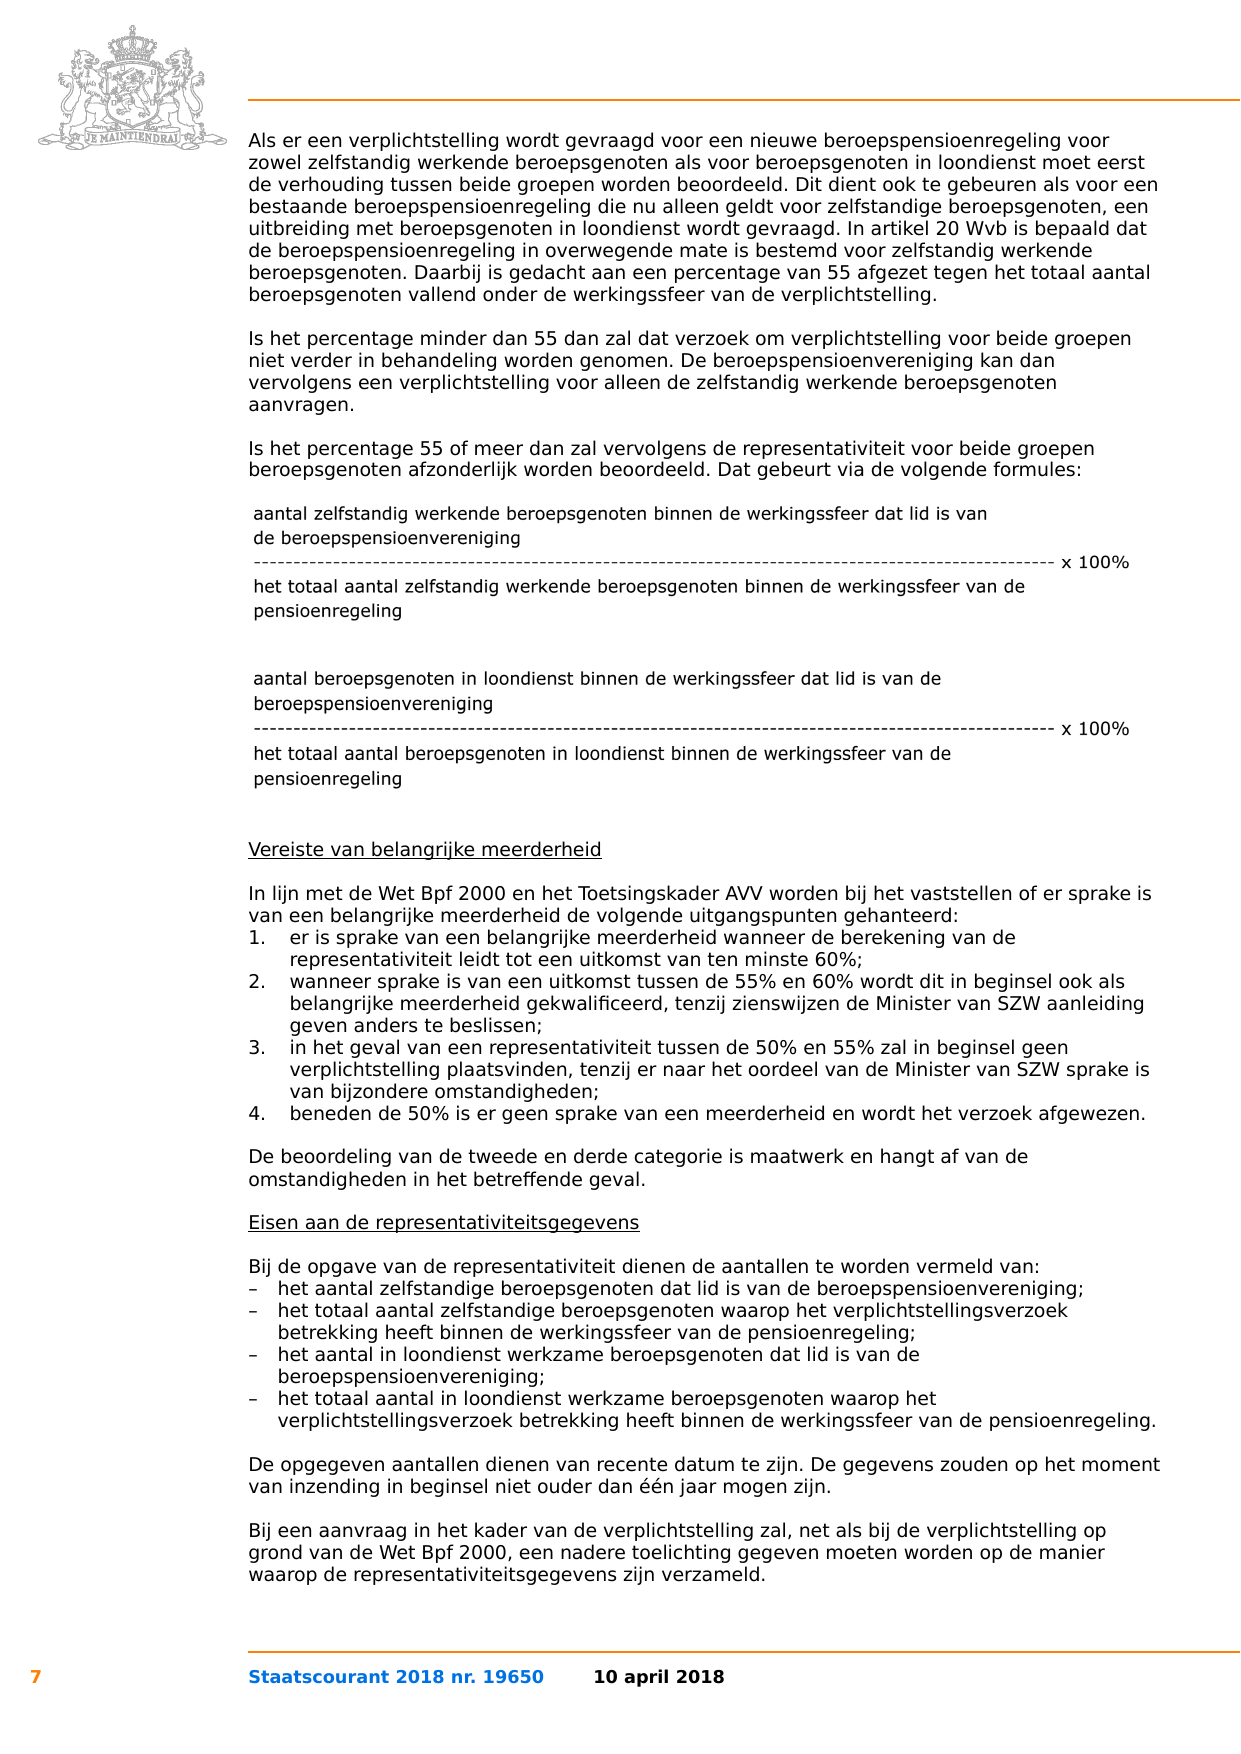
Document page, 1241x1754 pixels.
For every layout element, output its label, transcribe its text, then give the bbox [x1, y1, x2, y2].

text – het aantal zelfstandige beroepsgenoten dat lid is van de beroepspensioenvereniging; [248, 1278, 1163, 1300]
text – het aantal in loondienst werkzame beroepsgenoten dat lid is van de beroepspensioenvereniging; [248, 1344, 1163, 1388]
text 4. beneden de 50% is er geen sprake van een meerderheid en wordt het verzoek afgewezen. [248, 1103, 1163, 1124]
text – het totaal aantal zelfstandige beroepsgenoten waarop het verplichtstellingsverzoek betrekking heeft binnen de werkingssfeer van de pensioenregeling; [248, 1300, 1163, 1344]
text Bij een aanvraag in het kader van de verplichtstelling zal, net als bij de verplichtstelling op grond van de Wet Bpf 2000, een nadere toelichting gegeven moeten worden op de manier waarop de representativiteitsgegevens zijn verzameld. [248, 1520, 1163, 1586]
picture [248, 503, 1134, 622]
picture [38, 25, 227, 150]
text Bij de opgave van de representativiteit dienen de aantallen te worden vermeld van: [248, 1256, 1163, 1278]
subtitle Eisen aan de representativiteitsgegevens [248, 1212, 1163, 1234]
text De opgegeven aantallen dienen van recente datum te zijn. De gegevens zouden op het moment van inzending in beginsel niet ouder dan één jaar mogen zijn. [248, 1454, 1163, 1498]
text De beoordeling van de tweede en derde categorie is maatwerk en hangt af van de omstandigheden in het betreffende geval. [248, 1146, 1163, 1190]
picture [248, 665, 1134, 796]
text 1. er is sprake van een belangrijke meerderheid wanneer de berekening van de representativiteit leidt tot een uitkomst van ten minste 60%; [248, 927, 1163, 971]
subtitle Vereiste van belangrijke meerderheid [248, 839, 1163, 861]
text 2. wanneer sprake is van een uitkomst tussen de 55% en 60% wordt dit in beginsel ook als belangrijke meerderheid gekwalificeerd, tenzij zienswijzen de Minister van SZW aanleiding geven anders te beslissen; [248, 971, 1163, 1037]
text Als er een verplichtstelling wordt gevraagd voor een nieuwe beroepspensioenregeling voor zowel zelfstandig werkende beroepsgenoten als voor beroepsgenoten in loondienst moet eerst de verhouding tussen beide groepen worden beoordeeld. Dit dient ook te gebeuren als voor een bestaande beroepspensioenregeling die nu alleen geldt voor zelfstandige beroepsgenoten, een uitbreiding met beroepsgenoten in loondienst wordt gevraagd. In artikel 20 Wvb is bepaald dat de beroepspensioenregeling in overwegende mate is bestemd voor zelfstandig werkende beroepsgenoten. Daarbij is gedacht aan een percentage van 55 afgezet tegen het totaal aantal beroepsgenoten vallend onder de werkingssfeer van de verplichtstelling. [248, 130, 1163, 306]
text Is het percentage minder dan 55 dan zal dat verzoek om verplichtstelling voor beide groepen niet verder in behandeling worden genomen. De beroepspensioenvereniging kan dan vervolgens een verplichtstelling voor alleen de zelfstandig werkende beroepsgenoten aanvragen. [248, 328, 1163, 416]
text Is het percentage 55 of meer dan zal vervolgens de representativiteit voor beide groepen beroepsgenoten afzonderlijk worden beoordeeld. Dat gebeurt via de volgende formules: [248, 437, 1163, 481]
text In lijn met de Wet Bpf 2000 en het Toetsingskader AVV worden bij het vaststellen of er sprake is van een belangrijke meerderheid de volgende uitgangspunten gehanteerd: [248, 883, 1163, 927]
text – het totaal aantal in loondienst werkzame beroepsgenoten waarop het verplichtstellingsverzoek betrekking heeft binnen de werkingssfeer van de pensioenregeling. [248, 1388, 1163, 1432]
text 3. in het geval van een representativiteit tussen de 50% en 55% zal in beginsel geen verplichtstelling plaatsvinden, tenzij er naar het oordeel van de Minister van SZW sprake is van bijzondere omstandigheden; [248, 1037, 1163, 1103]
